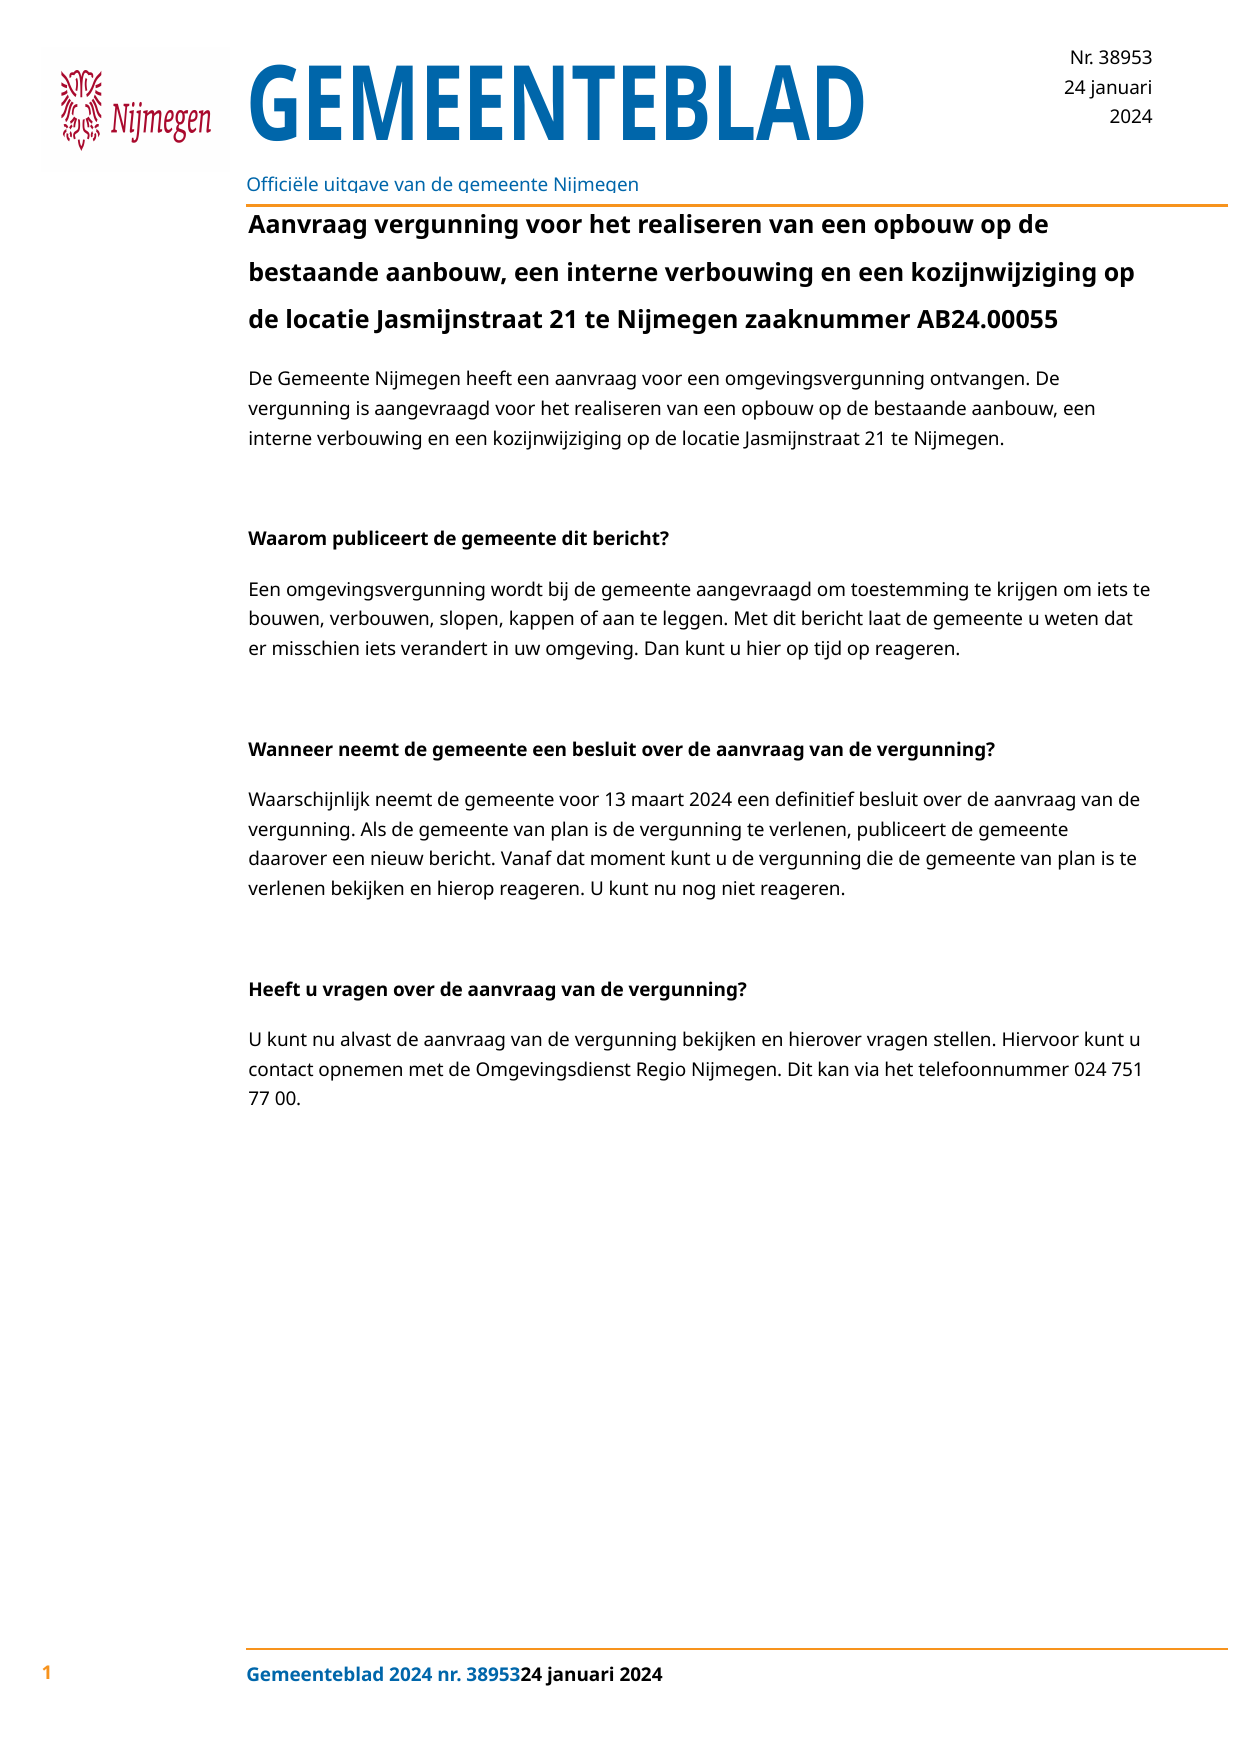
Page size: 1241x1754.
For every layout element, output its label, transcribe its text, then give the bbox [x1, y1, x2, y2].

text Waarom publiceert de gemeente dit bericht? [248, 526, 1152, 551]
text Waarschijnlijk neemt de gemeente voor 13 maart 2024 een definitief besluit over de aanvraag van de vergunning. Als de gemeente van plan is de vergunning te verlenen, publiceert de gemeente daarover een nieuw bericht. Vanaf dat moment kunt u de vergunning die de gemeente van plan is te verlenen bekijken en hierop reageren. U kunt nu nog niet reageren. [248, 786, 1152, 901]
text Heeft u vragen over de aanvraag van de vergunning? [248, 976, 1152, 1002]
text Aanvraag vergunning voor het realiseren van een opbouw op de bestaande aanbouw, een interne verbouwing en een kozijnwijziging op de locatie Jasmijnstraat 21 te Nijmegen zaaknummer AB24.00055 [248, 207, 1152, 336]
text De Gemeente Nijmegen heeft een aanvraag voor een omgevingsvergunning ontvangen. De vergunning is aangevraagd voor het realiseren van een opbouw op de bestaande aanbouw, een interne verbouwing en een kozijnwijziging op de locatie Jasmijnstraat 21 te Nijmegen. [248, 366, 1152, 450]
picture [41, 47, 231, 172]
text Een omgevingsvergunning wordt bij de gemeente aangevraagd om toestemming te krijgen om iets te bouwen, verbouwen, slopen, kappen of aan te leggen. Met dit bericht laat de gemeente u weten dat er misschien iets verandert in uw omgeving. Dan kunt u hier op tijd op reageren. [248, 576, 1152, 661]
text Wanneer neemt de gemeente een besluit over de aanvraag van de vergunning? [248, 736, 1152, 762]
text U kunt nu alvast de aanvraag van de vergunning bekijken en hierover vragen stellen. Hiervoor kunt u contact opnemen met de Omgevingsdienst Regio Nijmegen. Dit kan via het telefoonnummer 024 751 77 00. [248, 1026, 1152, 1111]
